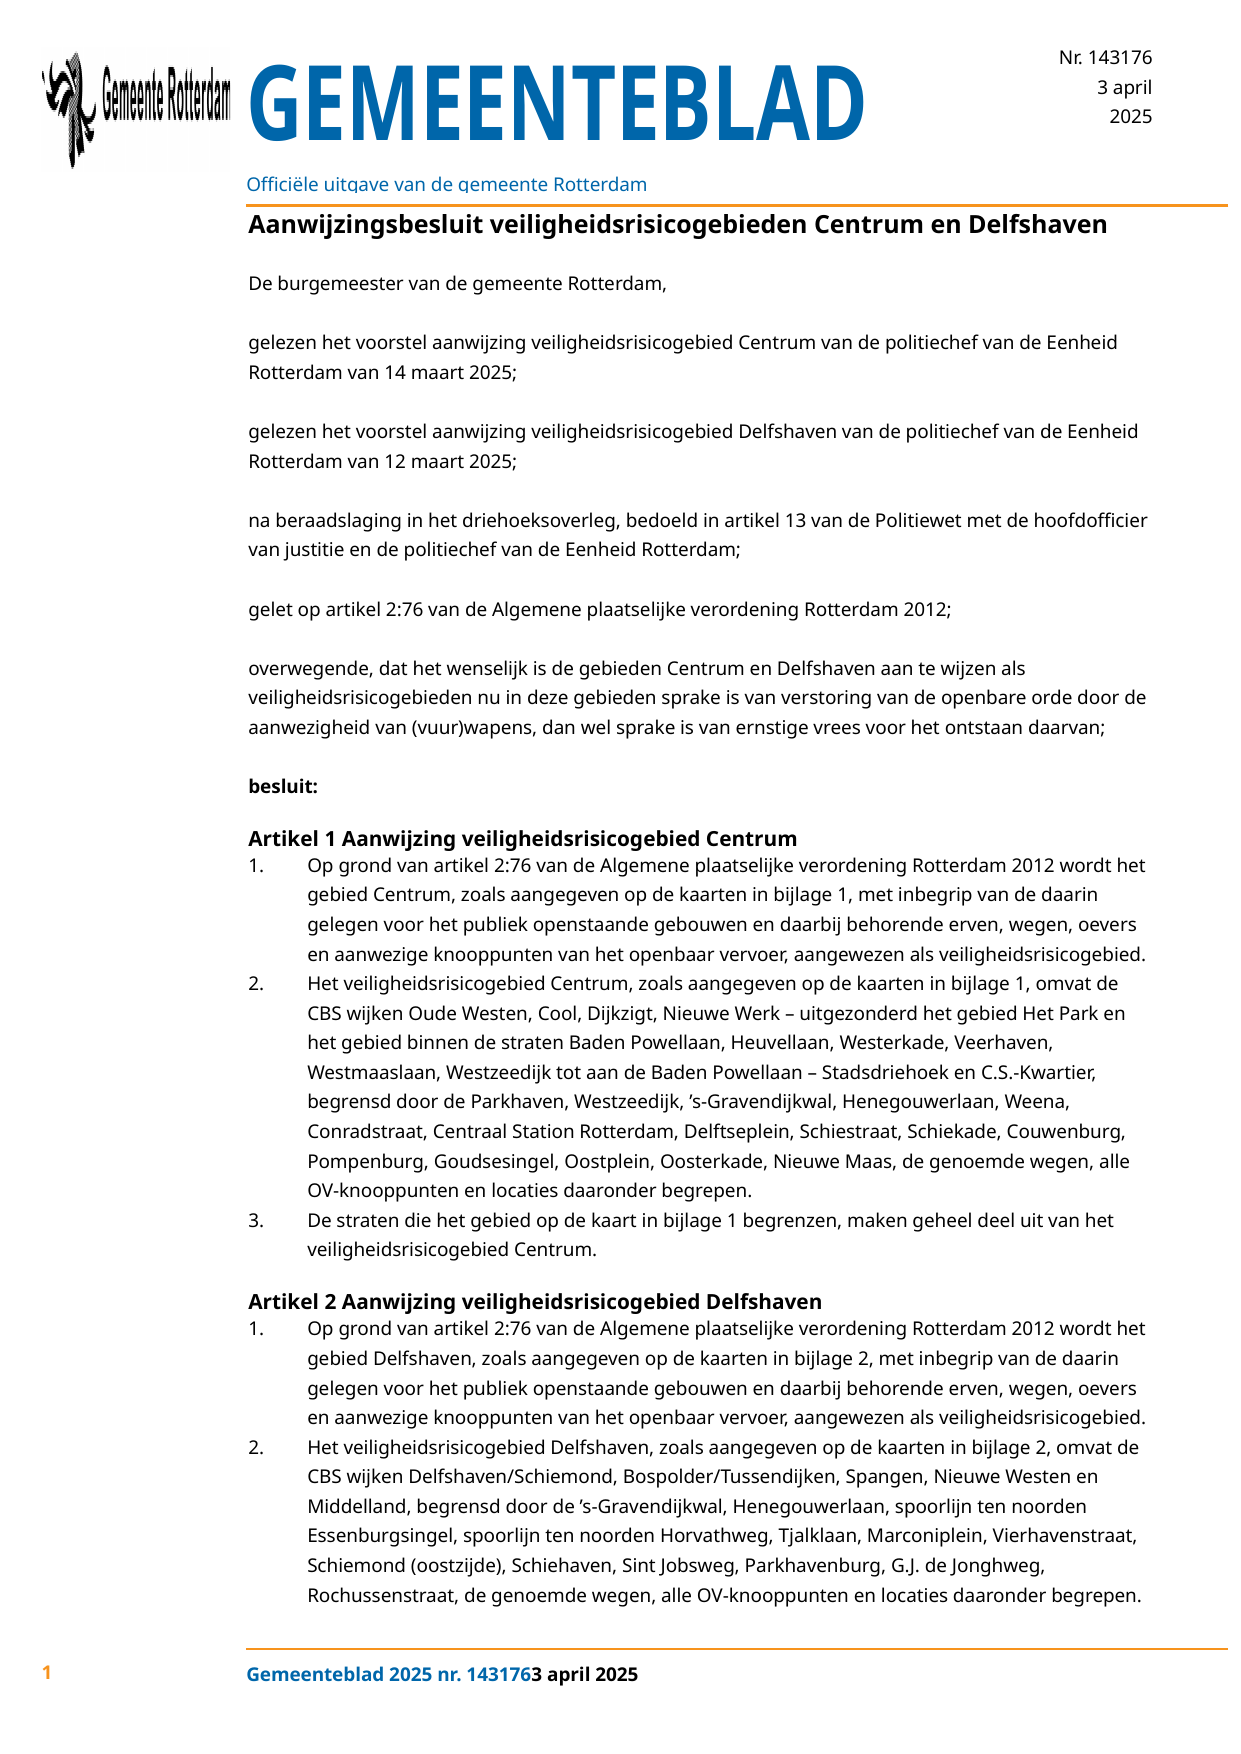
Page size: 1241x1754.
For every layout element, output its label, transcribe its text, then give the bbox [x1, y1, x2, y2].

text overwegende, dat het wenselijk is de gebieden Centrum en Delfshaven aan te wijzen als veiligheidsrisicogebieden nu in deze gebieden sprake is van verstoring van de openbare orde door de aanwezigheid van (vuur)wapens, dan wel sprake is van ernstige vrees voor het ontstaan daarvan; [248, 655, 1152, 740]
text gelezen het voorstel aanwijzing veiligheidsrisicogebied Delfshaven van de politiechef van de Eenheid Rotterdam van 12 maart 2025; [248, 418, 1152, 473]
text besluit: [248, 773, 1152, 799]
list Op grond van artikel 2:76 van de Algemene plaatselijke verordening Rotterdam 2012 wordt het gebied Centrum, zoals aangegeven op de kaarten in bijlage 1, met inbegrip van de daarin gelegen voor het publiek openstaande gebouwen en daarbij behorende erven, wegen, oevers en aanwezige knooppunten van het openbaar vervoer, aangewezen als veiligheidsrisicogebied. [248, 852, 1152, 967]
text gelet op artikel 2:76 van de Algemene plaatselijke verordening Rotterdam 2012; [248, 596, 1152, 621]
list Het veiligheidsrisicogebied Delfshaven, zoals aangegeven op de kaarten in bijlage 2, omvat de CBS wijken Delfshaven/Schiemond, Bospolder/Tussendijken, Spangen, Nieuwe Westen en Middelland, begrensd door de ’s-Gravendijkwal, Henegouwerlaan, spoorlijn ten noorden Essenburgsingel, spoorlijn ten noorden Horvathweg, Tjalklaan, Marconiplein, Vierhavenstraat, Schiemond (oostzijde), Schiehaven, Sint Jobsweg, Parkhavenburg, G.J. de Jonghweg, Rochussenstraat, de genoemde wegen, alle OV-knooppunten en locaties daaronder begrepen. [248, 1434, 1152, 1607]
text na beraadslaging in het driehoeksoverleg, bedoeld in artikel 13 van de Politiewet met de hoofdofficier van justitie en de politiechef van de Eenheid Rotterdam; [248, 507, 1152, 562]
list De straten die het gebied op de kaart in bijlage 1 begrenzen, maken geheel deel uit van het veiligheidsrisicogebied Centrum. [248, 1207, 1152, 1262]
text Artikel 2 Aanwijzing veiligheidsrisicogebied Delfshaven [248, 1287, 1152, 1316]
text Artikel 1 Aanwijzing veiligheidsrisicogebied Centrum [248, 824, 1152, 852]
text De burgemeester van de gemeente Rotterdam, [248, 270, 1152, 296]
list Op grond van artikel 2:76 van de Algemene plaatselijke verordening Rotterdam 2012 wordt het gebied Delfshaven, zoals aangegeven op de kaarten in bijlage 2, met inbegrip van de daarin gelegen voor het publiek openstaande gebouwen en daarbij behorende erven, wegen, oevers en aanwezige knooppunten van het openbaar vervoer, aangewezen als veiligheidsrisicogebied. [248, 1316, 1152, 1430]
picture [41, 47, 231, 172]
text Aanwijzingsbesluit veiligheidsrisicogebieden Centrum en Delfshaven [248, 207, 1152, 241]
list Het veiligheidsrisicogebied Centrum, zoals aangegeven op de kaarten in bijlage 1, omvat de CBS wijken Oude Westen, Cool, Dijkzigt, Nieuwe Werk – uitgezonderd het gebied Het Park en het gebied binnen de straten Baden Powellaan, Heuvellaan, Westerkade, Veerhaven, Westmaaslaan, Westzeedijk tot aan de Baden Powellaan – Stadsdriehoek en C.S.-Kwartier, begrensd door de Parkhaven, Westzeedijk, ’s-Gravendijkwal, Henegouwerlaan, Weena, Conradstraat, Centraal Station Rotterdam, Delftseplein, Schiestraat, Schiekade, Couwenburg, Pompenburg, Goudsesingel, Oostplein, Oosterkade, Nieuwe Maas, de genoemde wegen, alle OV-knooppunten en locaties daaronder begrepen. [248, 970, 1152, 1203]
text gelezen het voorstel aanwijzing veiligheidsrisicogebied Centrum van de politiechef van de Eenheid Rotterdam van 14 maart 2025; [248, 329, 1152, 385]
